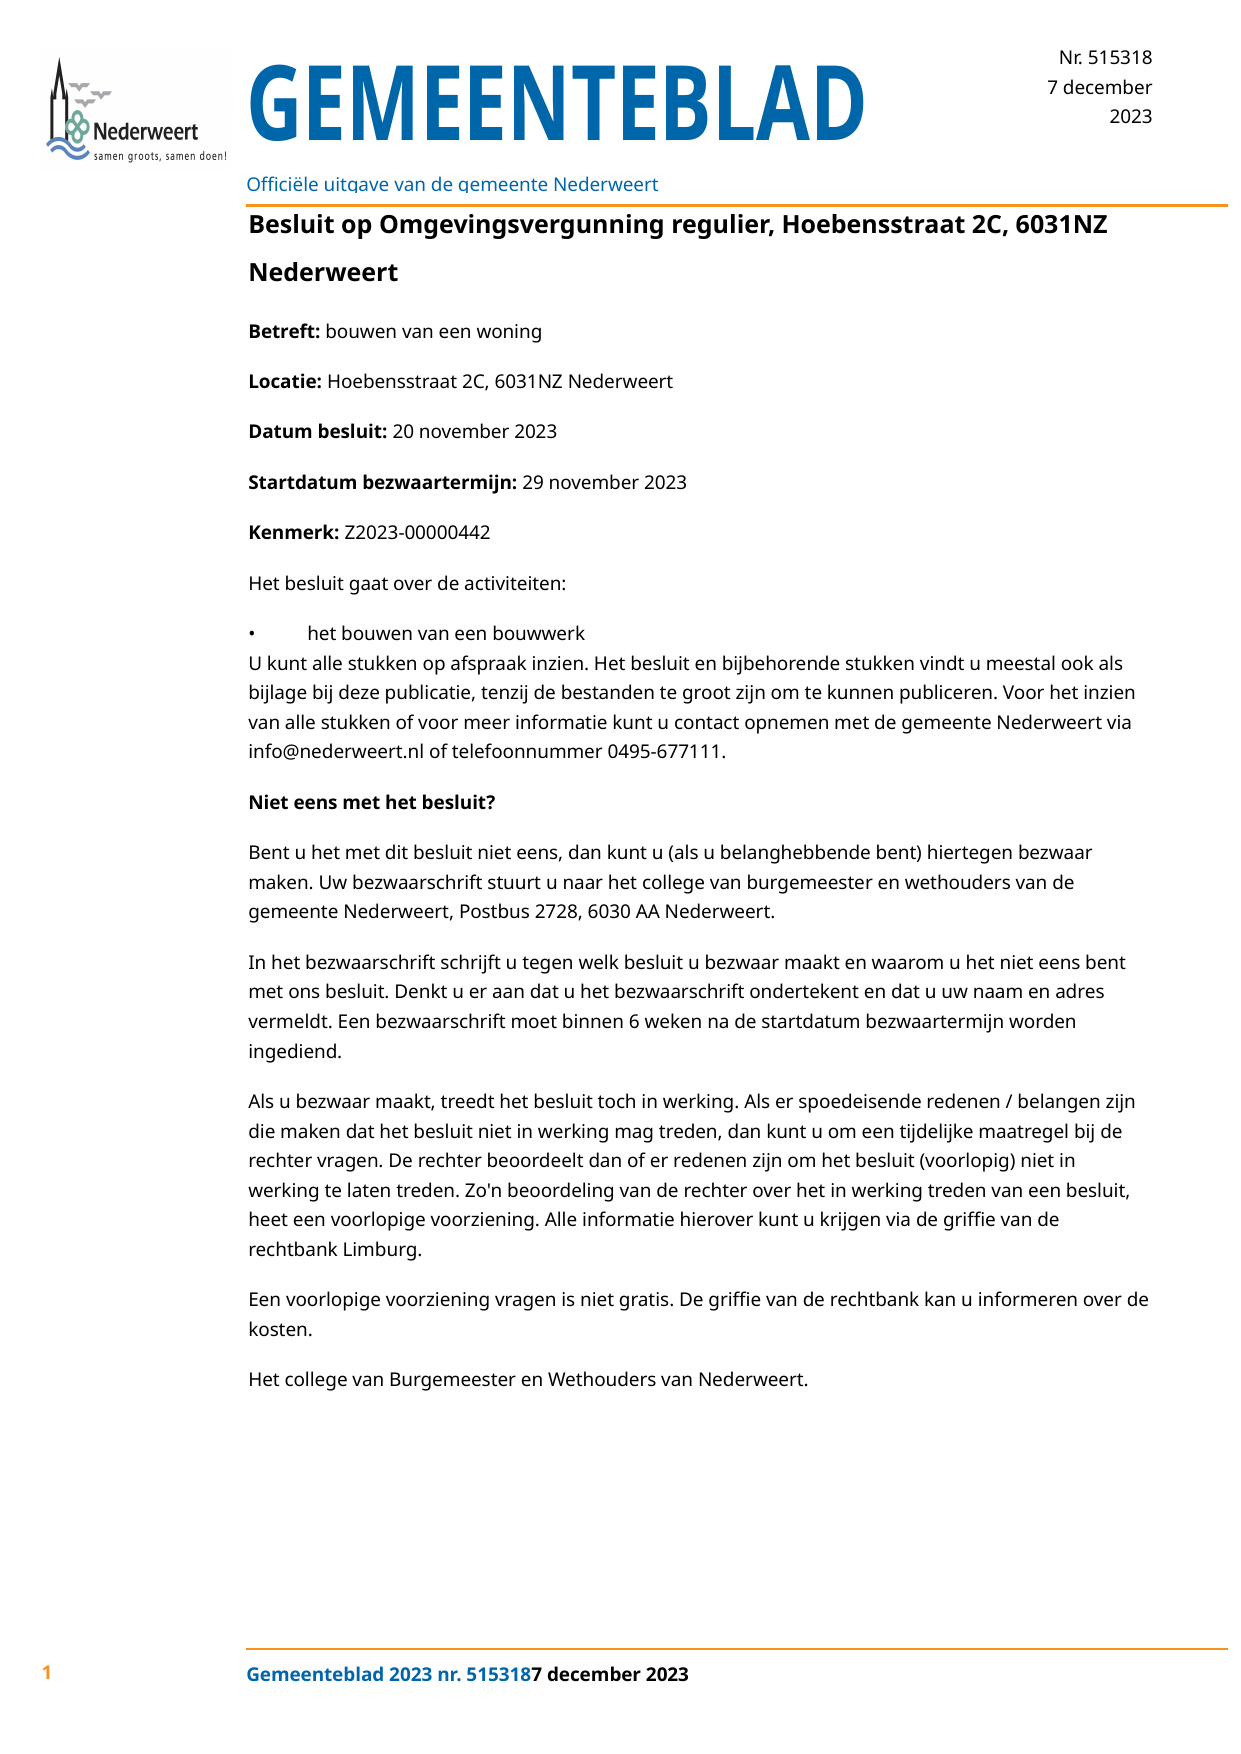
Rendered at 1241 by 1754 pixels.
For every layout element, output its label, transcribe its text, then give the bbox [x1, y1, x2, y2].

text Locatie: Hoebensstraat 2C, 6031NZ Nederweert [248, 368, 1152, 394]
text Niet eens met het besluit? [248, 789, 1152, 815]
text Datum besluit: 20 november 2023 [248, 419, 1152, 444]
text Het besluit gaat over de activiteiten: [248, 570, 1152, 596]
text Het college van Burgemeester en Wethouders van Nederweert. [248, 1367, 1152, 1392]
text Besluit op Omgevingsvergunning regulier, Hoebensstraat 2C, 6031NZ Nederweert [248, 207, 1152, 288]
text In het bezwaarschrift schrijft u tegen welk besluit u bezwaar maakt en waarom u het niet eens bent met ons besluit. Denkt u er aan dat u het bezwaarschrift ondertekent en dat u uw naam en adres vermeldt. Een bezwaarschrift moet binnen 6 weken na de startdatum bezwaartermijn worden ingediend. [248, 949, 1152, 1064]
text Startdatum bezwaartermijn: 29 november 2023 [248, 469, 1152, 495]
text Als u bezwaar maakt, treedt het besluit toch in werking. Als er spoedeisende redenen / belangen zijn die maken dat het besluit niet in werking mag treden, dan kunt u om een tijdelijke maatregel bij de rechter vragen. De rechter beoordeelt dan of er redenen zijn om het besluit (voorlopig) niet in werking te laten treden. Zo'n beoordeling van de rechter over het in werking treden van een besluit, heet een voorlopige voorziening. Alle informatie hierover kunt u krijgen via de griffie van de rechtbank Limburg. [248, 1088, 1152, 1262]
list het bouwen van een bouwwerk [248, 620, 1152, 646]
text Kenmerk: Z2023-00000442 [248, 519, 1152, 545]
picture [41, 47, 231, 172]
text Betreft: bouwen van een woning [248, 318, 1152, 344]
text Een voorlopige voorziening vragen is niet gratis. De griffie van de rechtbank kan u informeren over de kosten. [248, 1287, 1152, 1342]
text U kunt alle stukken op afspraak inzien. Het besluit en bijbehorende stukken vindt u meestal ook als bijlage bij deze publicatie, tenzij de bestanden te groot zijn om te kunnen publiceren. Voor het inzien van alle stukken of voor meer informatie kunt u contact opnemen met de gemeente Nederweert via info@nederweert.nl of telefoonnummer 0495-677111. [248, 650, 1152, 764]
text Bent u het met dit besluit niet eens, dan kunt u (als u belanghebbende bent) hiertegen bezwaar maken. Uw bezwaarschrift stuurt u naar het college van burgemeester en wethouders van de gemeente Nederweert, Postbus 2728, 6030 AA Nederweert. [248, 839, 1152, 924]
